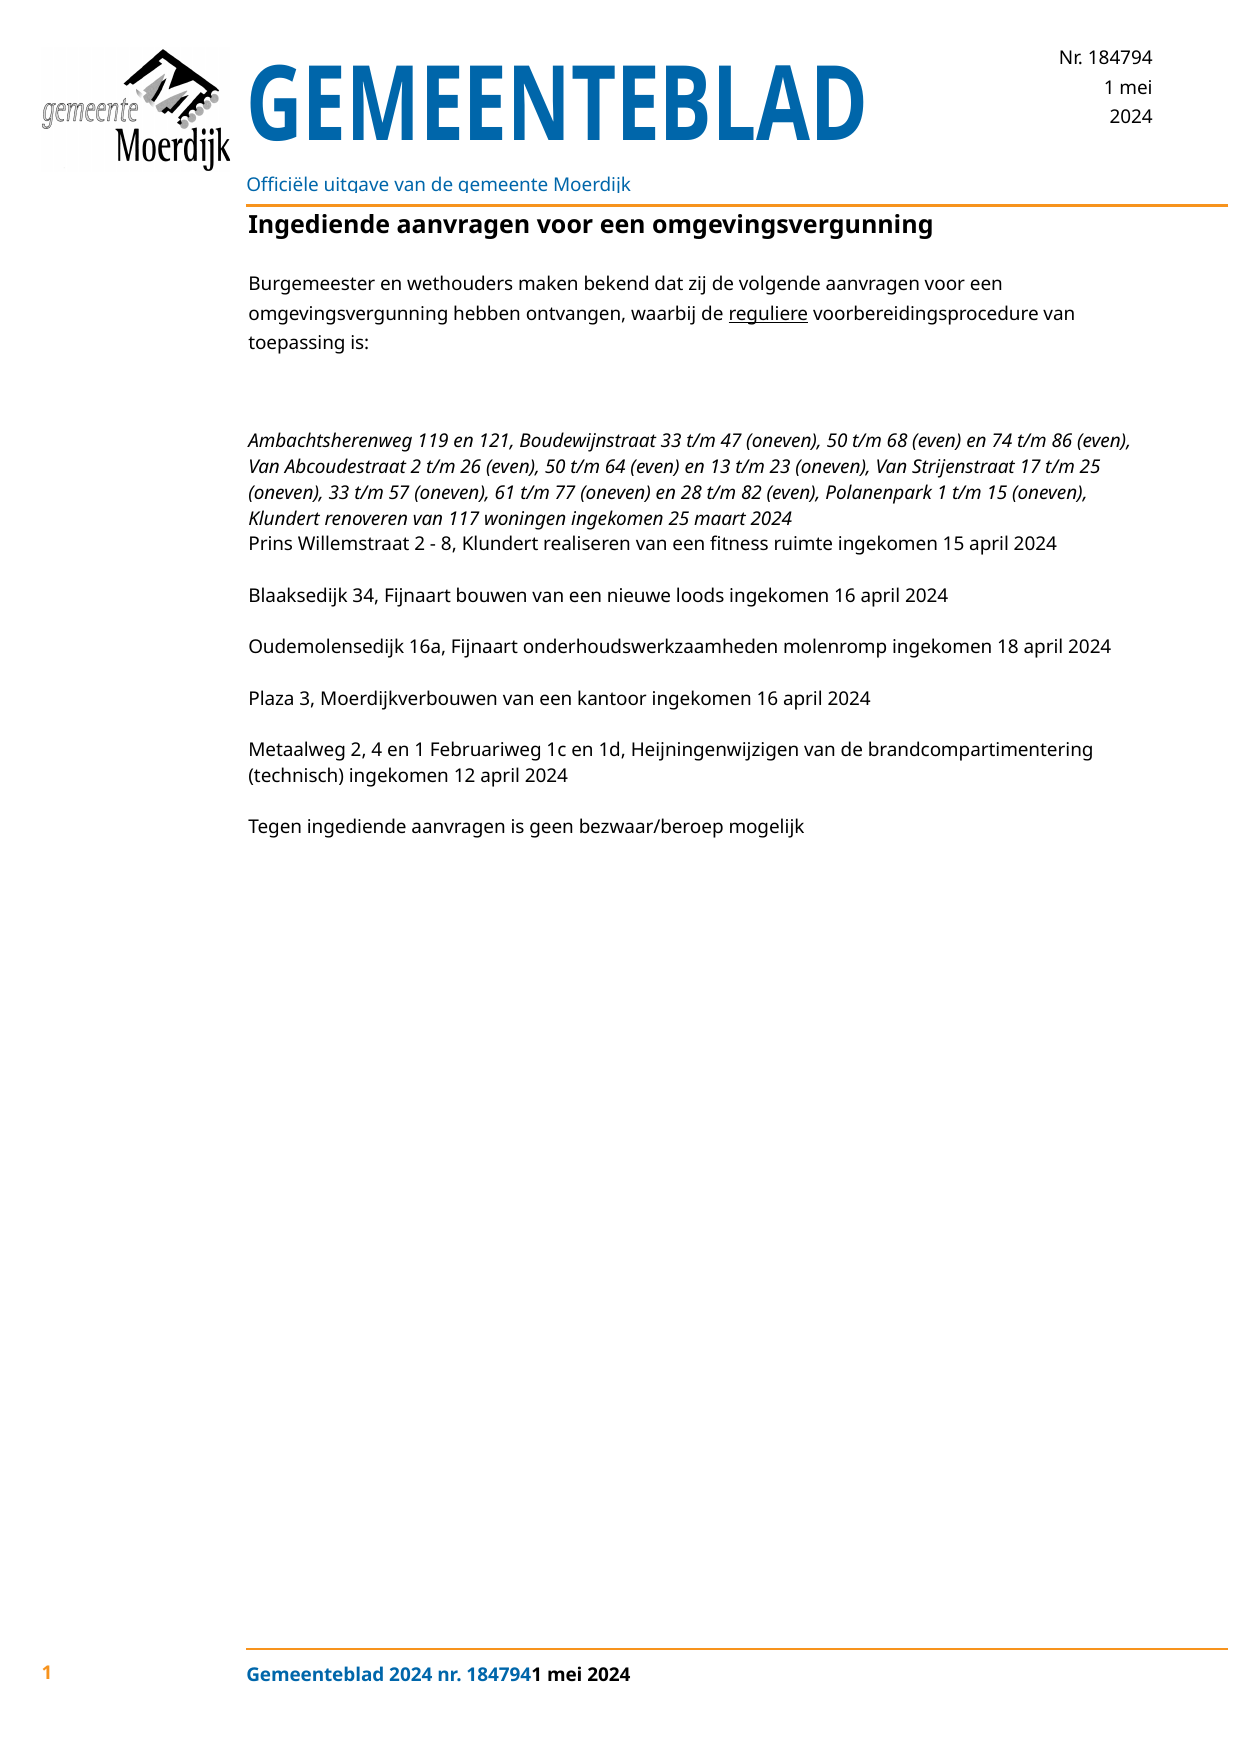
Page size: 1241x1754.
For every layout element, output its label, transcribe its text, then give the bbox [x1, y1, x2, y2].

text Tegen ingediende aanvragen is geen bezwaar/beroep mogelijk [248, 814, 1152, 839]
text Blaaksedijk 34, Fijnaart bouwen van een nieuwe loods ingekomen 16 april 2024 [248, 582, 1152, 608]
text Oudemolensedijk 16a, Fijnaart onderhoudswerkzaamheden molenromp ingekomen 18 april 2024 [248, 633, 1152, 659]
text Burgemeester en wethouders maken bekend dat zij de volgende aanvragen voor een omgevingsvergunning hebben ontvangen, waarbij de reguliere voorbereidingsprocedure van toepassing is: [248, 270, 1152, 355]
text Ambachtsherenweg 119 en 121, Boudewijnstraat 33 t/m 47 (oneven), 50 t/m 68 (even) en 74 t/m 86 (even), Van Abcoudestraat 2 t/m 26 (even), 50 t/m 64 (even) en 13 t/m 23 (oneven), Van Strijenstraat 17 t/m 25 (oneven), 33 t/m 57 (oneven), 61 t/m 77 (oneven) en 28 t/m 82 (even), Polanenpark 1 t/m 15 (oneven), Klundert renoveren van 117 woningen ingekomen 25 maart 2024 [248, 428, 1152, 531]
text Plaza 3, Moerdijkverbouwen van een kantoor ingekomen 16 april 2024 [248, 685, 1152, 711]
text Ingediende aanvragen voor een omgevingsvergunning [248, 207, 1152, 241]
text Metaalweg 2, 4 en 1 Februariweg 1c en 1d, Heijningenwijzigen van de brandcompartimentering (technisch) ingekomen 12 april 2024 [248, 736, 1152, 788]
text Prins Willemstraat 2 - 8, Klundert realiseren van een fitness ruimte ingekomen 15 april 2024 [248, 531, 1152, 556]
picture [41, 47, 231, 172]
